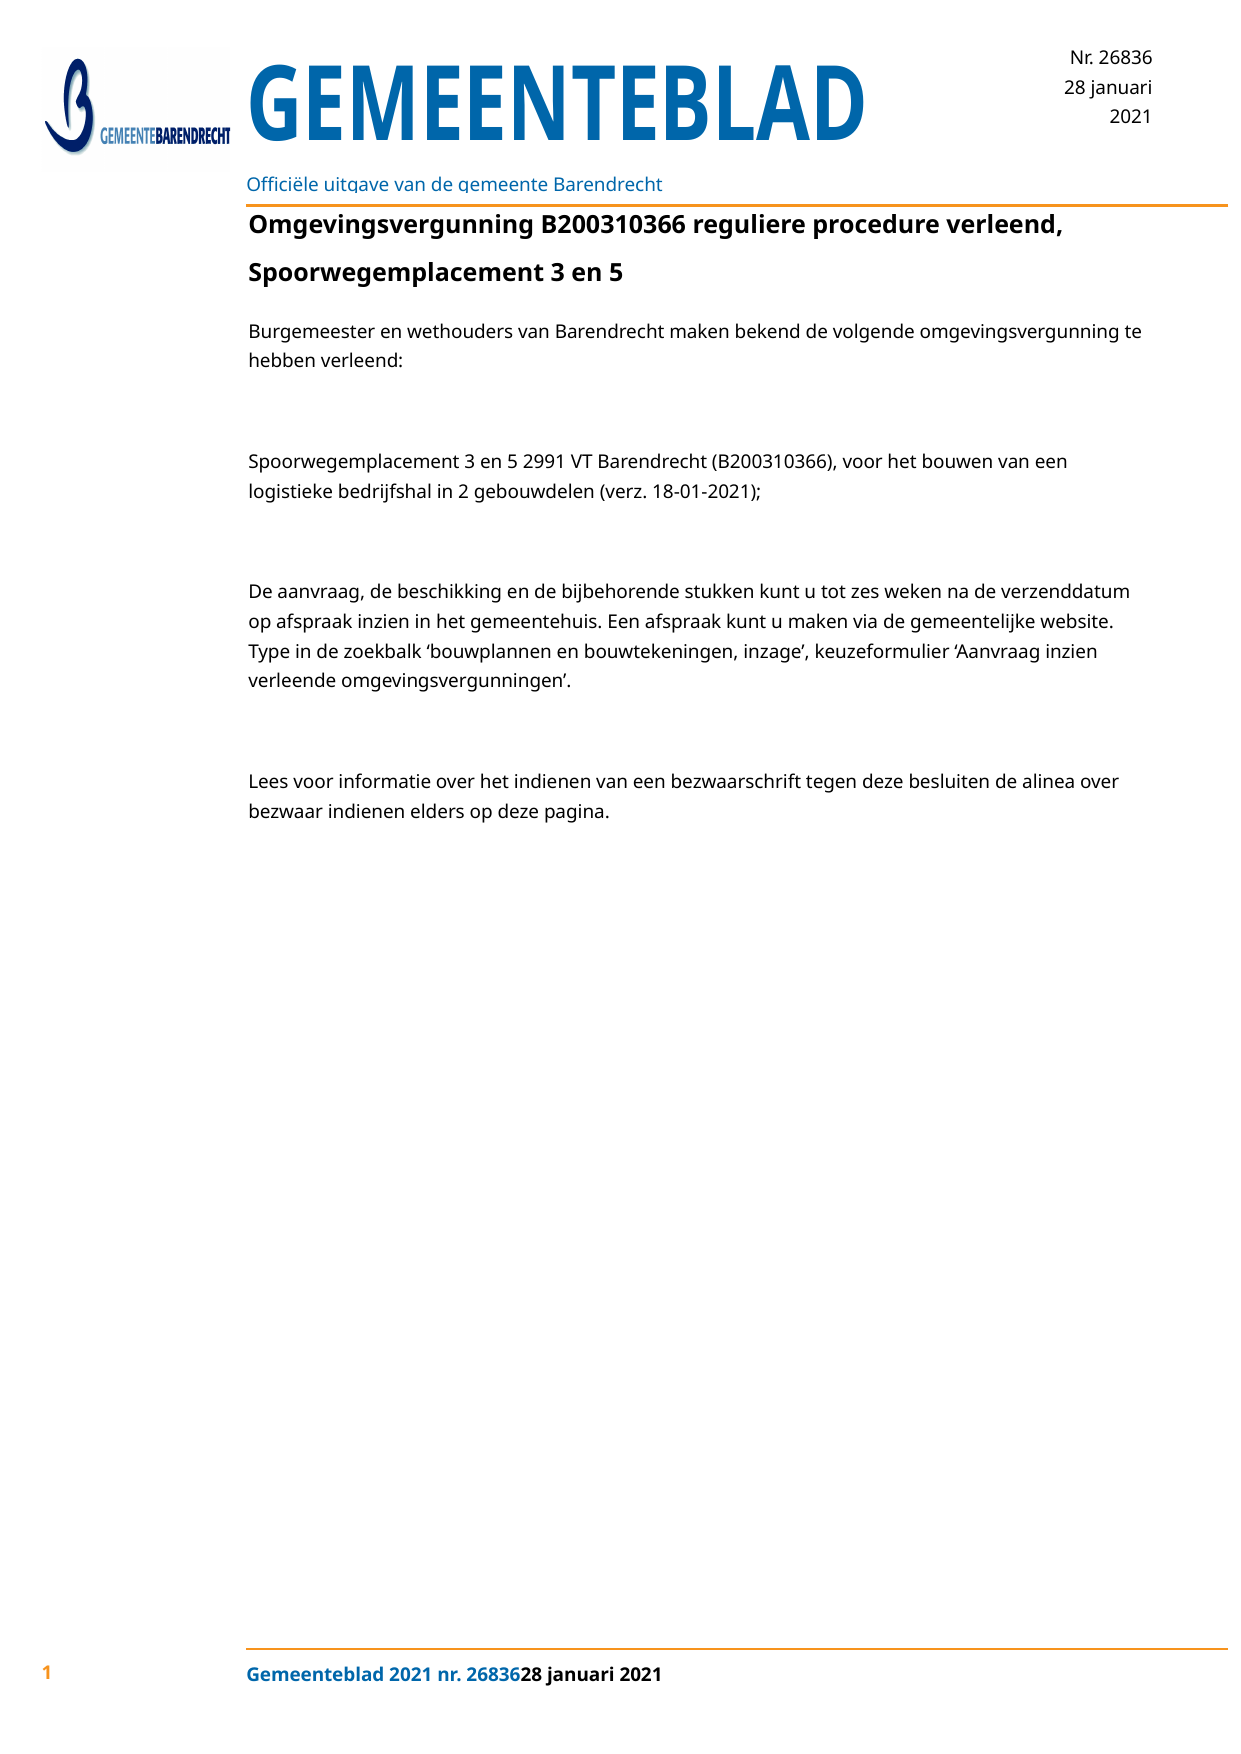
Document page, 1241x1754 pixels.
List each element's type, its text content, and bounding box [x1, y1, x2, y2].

text Lees voor informatie over het indienen van een bezwaarschrift tegen deze besluiten de alinea over bezwaar indienen elders op deze pagina. [248, 768, 1152, 824]
picture [41, 47, 231, 172]
text Burgemeester en wethouders van Barendrecht maken bekend de volgende omgevingsvergunning te hebben verleend: [248, 318, 1152, 373]
text Omgevingsvergunning B200310366 reguliere procedure verleend, Spoorwegemplacement 3 en 5 [248, 207, 1152, 288]
text Spoorwegemplacement 3 en 5 2991 VT Barendrecht (B200310366), voor het bouwen van een logistieke bedrijfshal in 2 gebouwdelen (verz. 18-01-2021); [248, 448, 1152, 504]
text De aanvraag, de beschikking en de bijbehorende stukken kunt u tot zes weken na de verzenddatum op afspraak inzien in het gemeentehuis. Een afspraak kunt u maken via de gemeentelijke website. Type in de zoekbalk ‘bouwplannen en bouwtekeningen, inzage’, keuzeformulier ‘Aanvraag inzien verleende omgevingsvergunningen’. [248, 579, 1152, 693]
